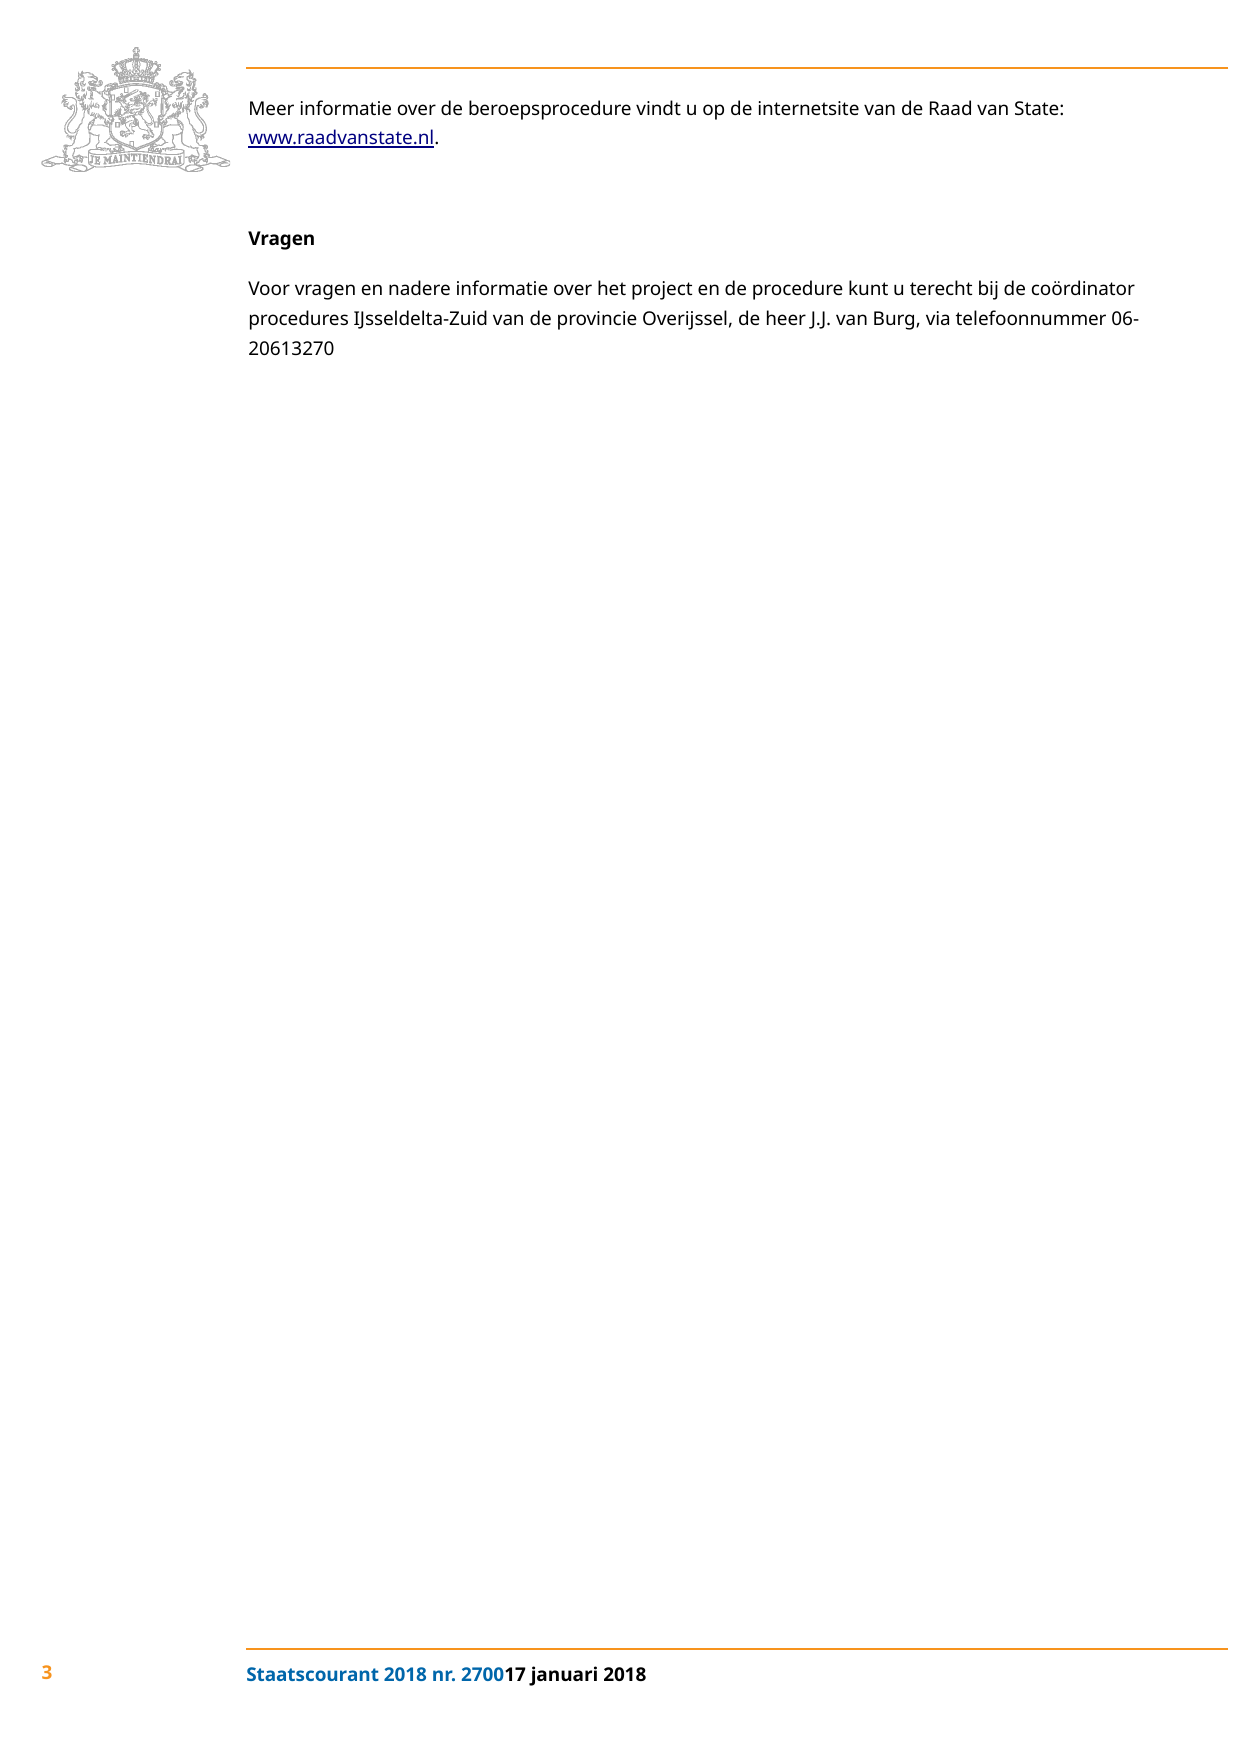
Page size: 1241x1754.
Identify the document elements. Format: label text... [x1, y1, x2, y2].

picture [41, 47, 231, 172]
text Vragen [248, 225, 1152, 251]
text Meer informatie over de beroepsprocedure vindt u op de internetsite van de Raad van State: www.raadvanstate.nl. [248, 95, 1152, 150]
text Voor vragen en nadere informatie over het project en de procedure kunt u terecht bij de coördinator procedures IJsseldelta-Zuid van de provincie Overijssel, de heer J.J. van Burg, via telefoonnummer 06-20613270 [248, 276, 1152, 361]
